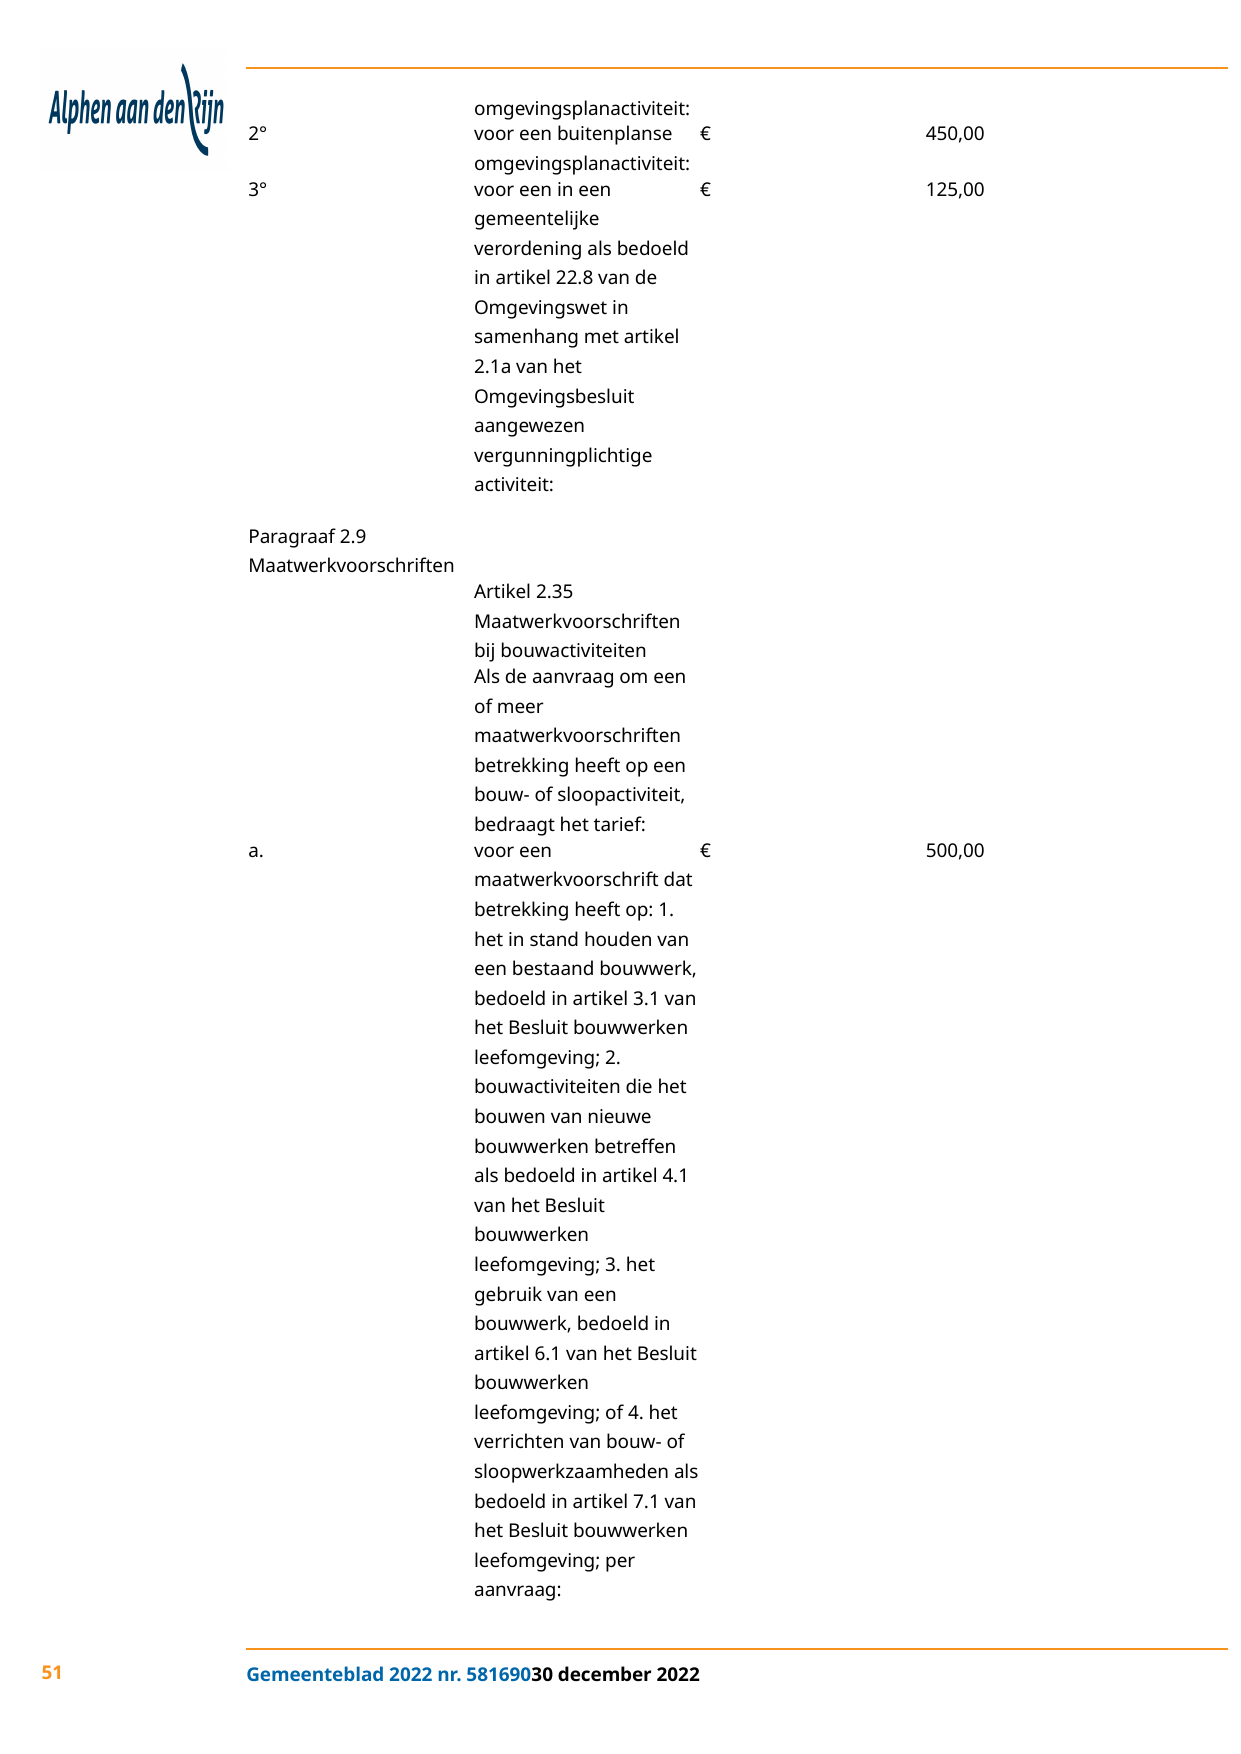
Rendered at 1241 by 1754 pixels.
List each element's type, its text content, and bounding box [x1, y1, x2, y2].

table_cell Als de aanvraag om een of meer maatwerkvoorschriften betrekking heeft op een bouw- of sloopactiviteit, bedraagt het tarief: [474, 663, 700, 837]
table_cell [926, 498, 1152, 523]
table_cell € [700, 121, 926, 176]
picture [41, 47, 231, 172]
table_cell 3° [248, 176, 474, 497]
table_cell [700, 663, 926, 837]
table_cell [700, 579, 926, 663]
table_cell [926, 579, 1152, 663]
table_cell [926, 663, 1152, 837]
table_cell Artikel 2.35 Maatwerkvoorschriften bij bouwactiviteiten [474, 579, 700, 663]
table_cell [248, 579, 474, 663]
table_cell [700, 523, 926, 578]
table_cell a. [248, 837, 474, 1602]
table_cell voor een buitenplanse omgevingsplanactiviteit: [474, 121, 700, 176]
table_cell [474, 523, 700, 578]
table_cell voor een maatwerkvoorschrift dat betrekking heeft op: 1. het in stand houden van een bestaand bouwwerk, bedoeld in artikel 3.1 van het Besluit bouwwerken leefomgeving; 2. bouwactiviteiten die het bouwen van nieuwe bouwwerken betreffen als bedoeld in artikel 4.1 van het Besluit bouwwerken leefomgeving; 3. het gebruik van een bouwwerk, bedoeld in artikel 6.1 van het Besluit bouwwerken leefomgeving; of 4. het verrichten van bouw- of sloopwerkzaamheden als bedoeld in artikel 7.1 van het Besluit bouwwerken leefomgeving; per aanvraag: [474, 837, 700, 1602]
table_cell [248, 95, 474, 121]
table_cell 125,00 [926, 176, 1152, 497]
table_cell [700, 498, 926, 523]
table_cell [700, 95, 926, 121]
table_cell [474, 498, 700, 523]
table_cell € [700, 837, 926, 1602]
table_cell [926, 523, 1152, 578]
table_cell [248, 663, 474, 837]
table_cell omgevingsplanactiviteit: [474, 95, 700, 121]
table_cell [248, 498, 474, 523]
table_cell voor een in een gemeentelijke verordening als bedoeld in artikel 22.8 van de Omgevingswet in samenhang met artikel 2.1a van het Omgevingsbesluit aangewezen vergunningplichtige activiteit: [474, 176, 700, 497]
table_cell [926, 95, 1152, 121]
table_cell 500,00 [926, 837, 1152, 1602]
table_cell 2° [248, 121, 474, 176]
table_cell 450,00 [926, 121, 1152, 176]
table_cell Paragraaf 2.9 Maatwerkvoorschriften [248, 523, 474, 578]
table_cell € [700, 176, 926, 497]
